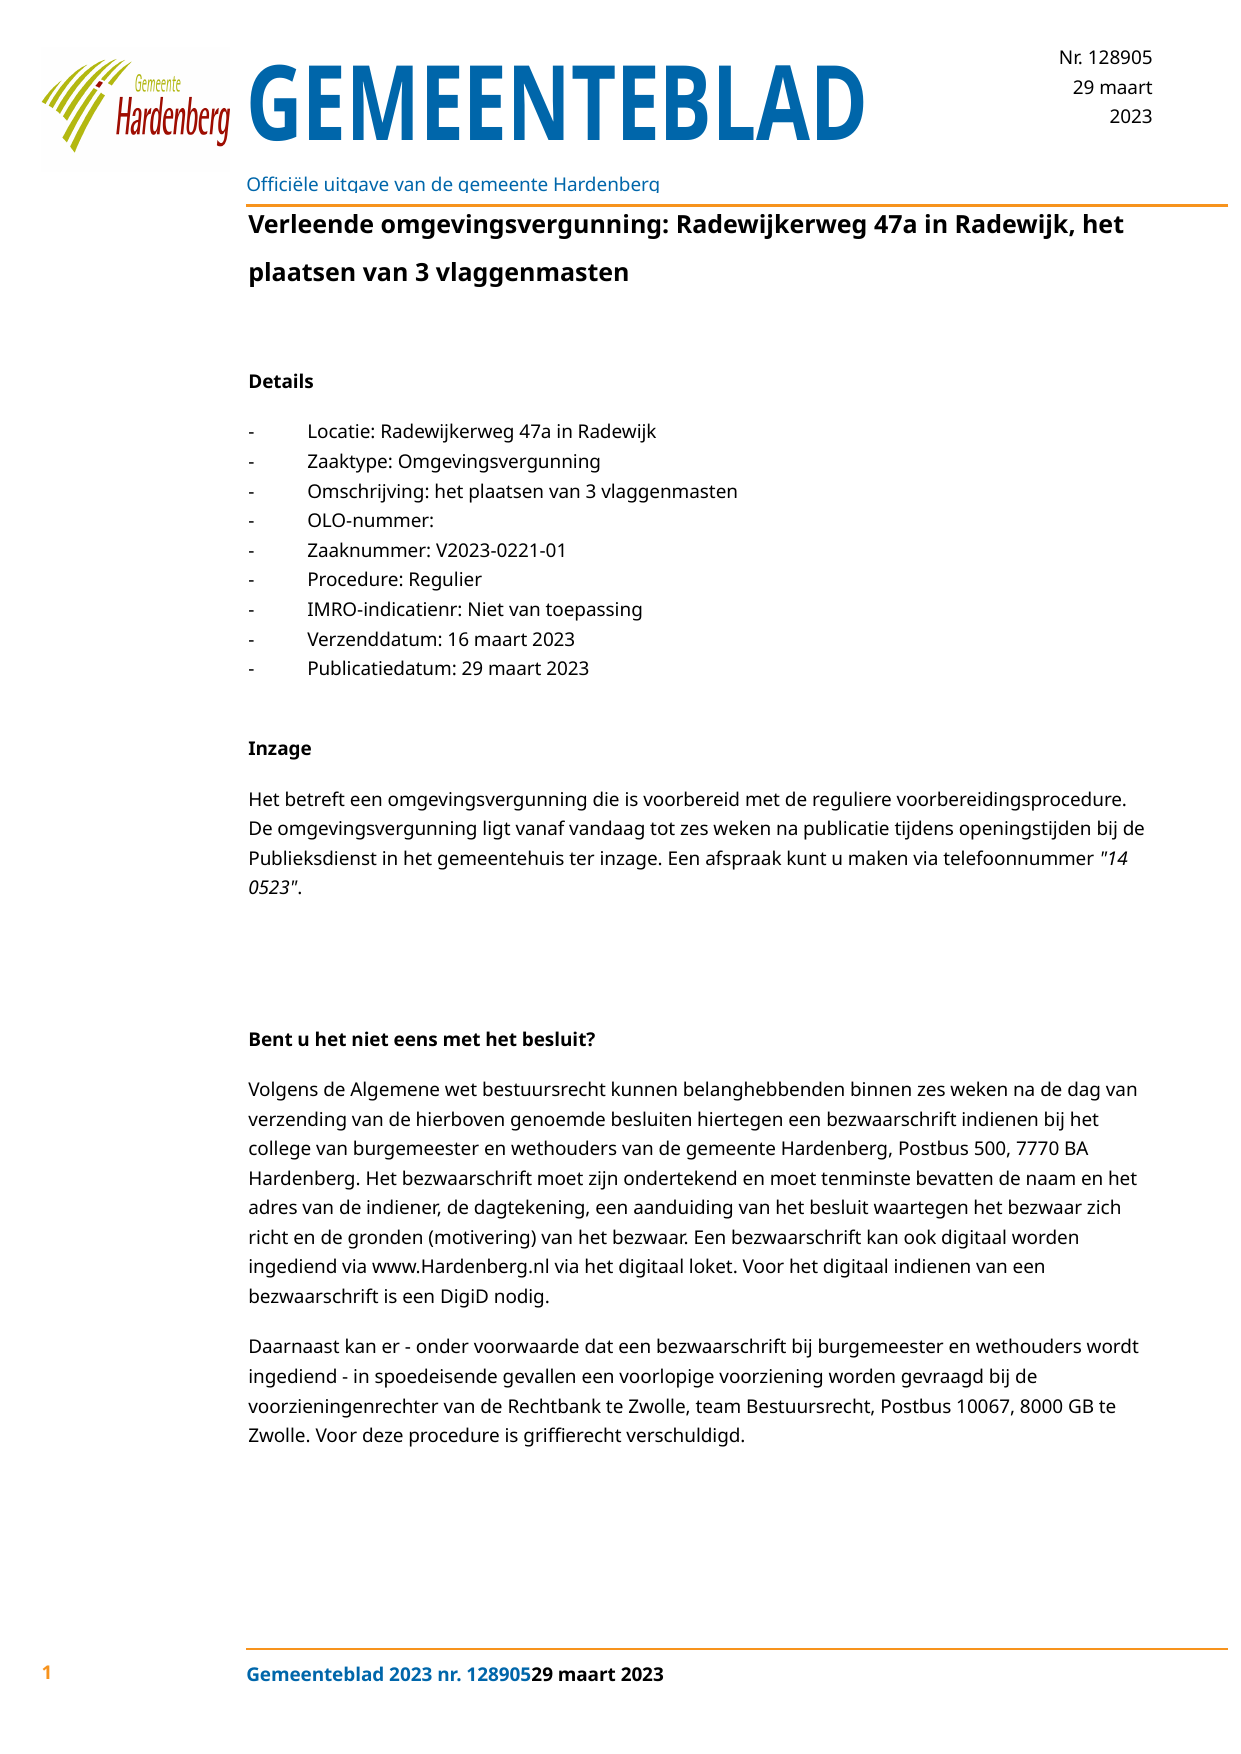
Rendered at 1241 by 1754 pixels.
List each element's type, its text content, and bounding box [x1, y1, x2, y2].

text Volgens de Algemene wet bestuursrecht kunnen belanghebbenden binnen zes weken na de dag van verzending van de hierboven genoemde besluiten hiertegen een bezwaarschrift indienen bij het college van burgemeester en wethouders van de gemeente Hardenberg, Postbus 500, 7770 BA Hardenberg. Het bezwaarschrift moet zijn ondertekend en moet tenminste bevatten de naam en het adres van de indiener, de dagtekening, een aanduiding van het besluit waartegen het bezwaar zich richt en de gronden (motivering) van het bezwaar. Een bezwaarschrift kan ook digitaal worden ingediend via www.Hardenberg.nl via het digitaal loket. Voor het digitaal indienen van een bezwaarschrift is een DigiD nodig. [248, 1076, 1152, 1309]
text Bent u het niet eens met het besluit? [248, 1026, 1152, 1052]
text Het betreft een omgevingsvergunning die is voorbereid met de reguliere voorbereidingsprocedure. De omgevingsvergunning ligt vanaf vandaag tot zes weken na publicatie tijdens openingstijden bij de Publieksdienst in het gemeentehuis ter inzage. Een afspraak kunt u maken via telefoonnummer "14 0523". [248, 786, 1152, 900]
list OLO-nummer: [248, 507, 1152, 533]
list Publicatiedatum: 29 maart 2023 [248, 655, 1152, 681]
list Zaaktype: Omgevingsvergunning [248, 448, 1152, 474]
picture [41, 47, 231, 172]
list Zaaknummer: V2023-0221-01 [248, 537, 1152, 563]
list Verzenddatum: 16 maart 2023 [248, 626, 1152, 652]
text Verleende omgevingsvergunning: Radewijkerweg 47a in Radewijk, het plaatsen van 3 vlaggenmasten [248, 207, 1152, 288]
text Inzage [248, 735, 1152, 761]
text Daarnaast kan er - onder voorwaarde dat een bezwaarschrift bij burgemeester en wethouders wordt ingediend - in spoedeisende gevallen een voorlopige voorziening worden gevraagd bij de voorzieningenrechter van de Rechtbank te Zwolle, team Bestuursrecht, Postbus 10067, 8000 GB te Zwolle. Voor deze procedure is griffierecht verschuldigd. [248, 1334, 1152, 1448]
list Omschrijving: het plaatsen van 3 vlaggenmasten [248, 478, 1152, 504]
text Details [248, 368, 1152, 394]
list Locatie: Radewijkerweg 47a in Radewijk [248, 419, 1152, 444]
list Procedure: Regulier [248, 567, 1152, 592]
list IMRO-indicatienr: Niet van toepassing [248, 596, 1152, 622]
